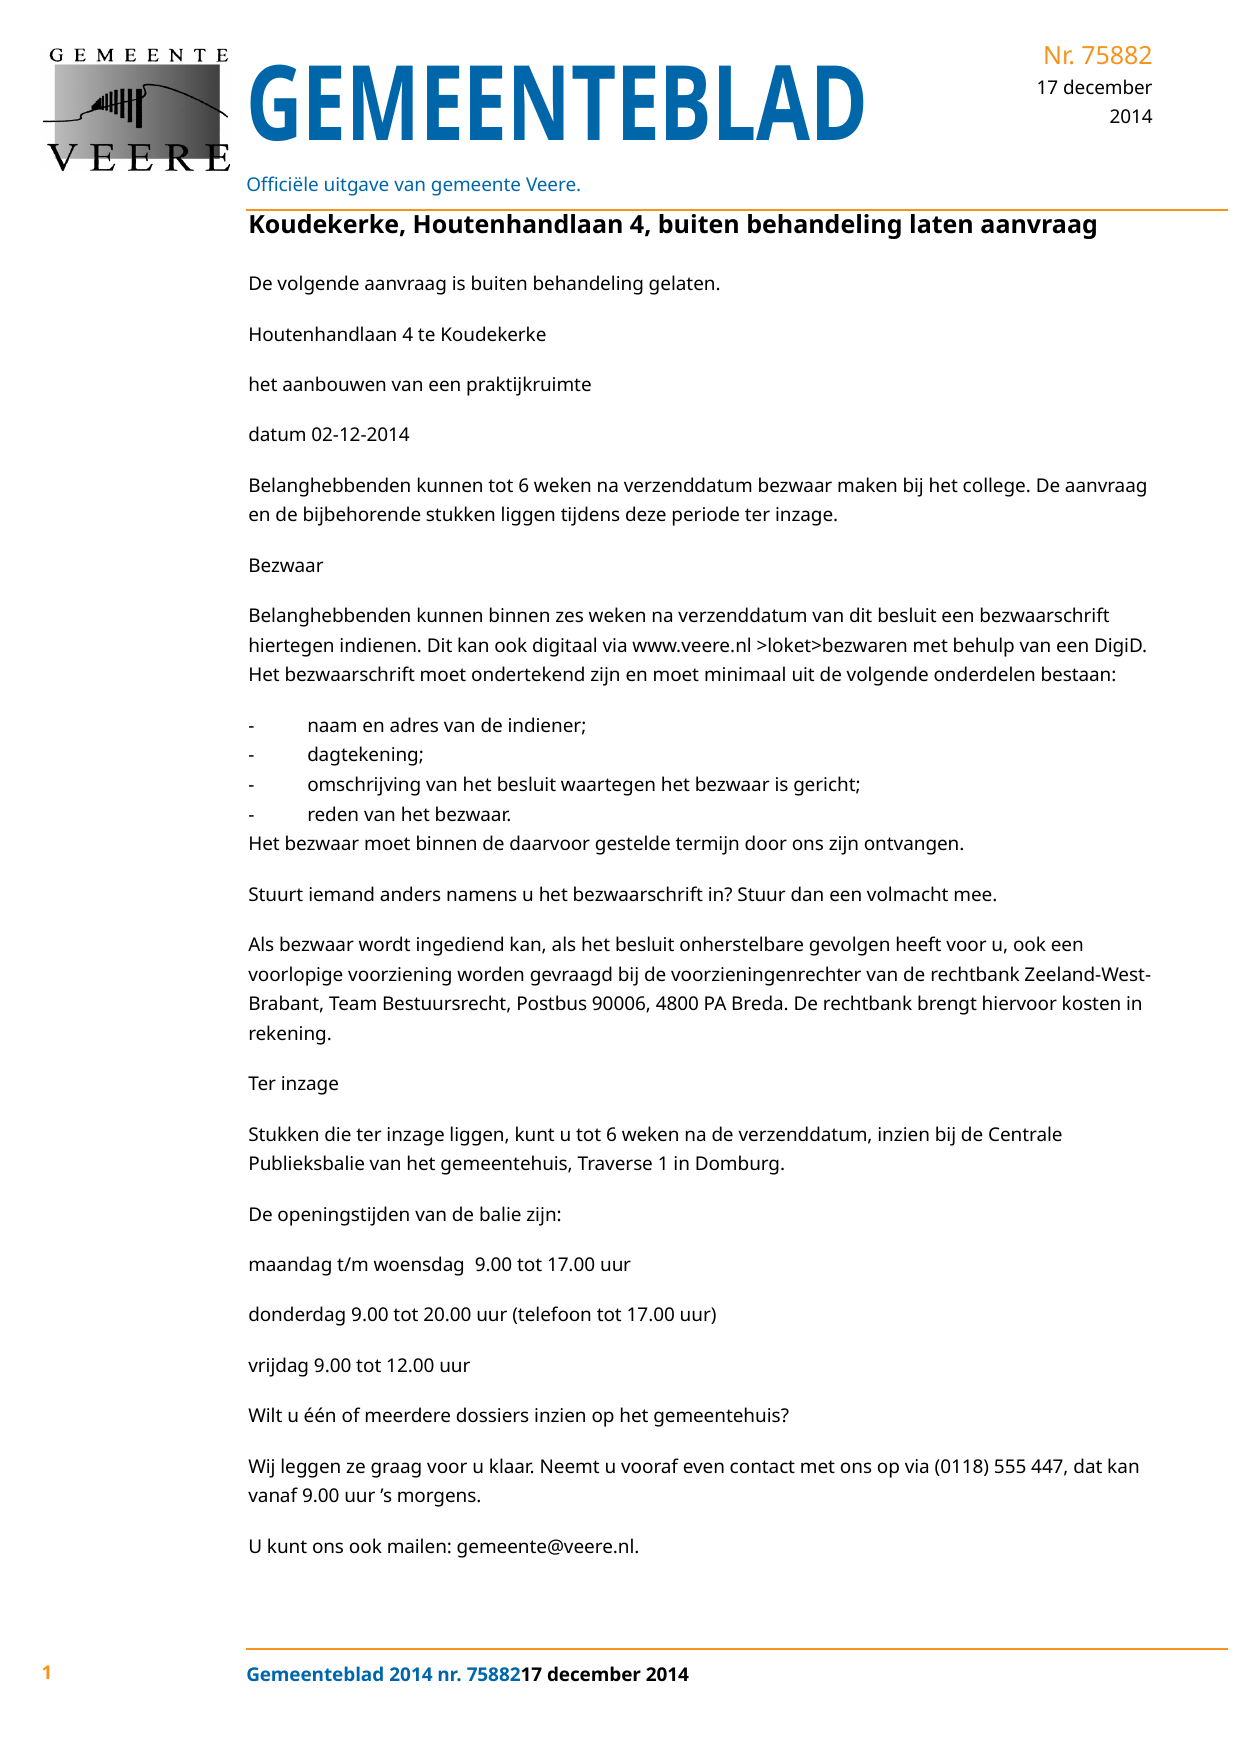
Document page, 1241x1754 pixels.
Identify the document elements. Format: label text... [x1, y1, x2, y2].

text Stukken die ter inzage liggen, kunt u tot 6 weken na de verzenddatum, inzien bij de Centrale Publieksbalie van het gemeentehuis, Traverse 1 in Domburg. [248, 1121, 1152, 1176]
text De volgende aanvraag is buiten behandeling gelaten. [248, 270, 1152, 296]
text De openingstijden van de balie zijn: [248, 1201, 1152, 1226]
text Als bezwaar wordt ingediend kan, als het besluit onherstelbare gevolgen heeft voor u, ook een voorlopige voorziening worden gevraagd bij de voorzieningenrechter van de rechtbank Zeeland-West-Brabant, Team Bestuursrecht, Postbus 90006, 4800 PA Breda. De rechtbank brengt hiervoor kosten in rekening. [248, 931, 1152, 1046]
picture [41, 47, 231, 172]
text Bezwaar [248, 552, 1152, 578]
list reden van het bezwaar. [248, 801, 1152, 826]
list dagtekening; [248, 742, 1152, 767]
text Koudekerke, Houtenhandlaan 4, buiten behandeling laten aanvraag [248, 211, 1152, 241]
text Belanghebbenden kunnen binnen zes weken na verzenddatum van dit besluit een bezwaarschrift hiertegen indienen. Dit kan ook digitaal via www.veere.nl >loket>bezwaren met behulp van een DigiD. Het bezwaarschrift moet ondertekend zijn en moet minimaal uit de volgende onderdelen bestaan: [248, 602, 1152, 687]
text Ter inzage [248, 1070, 1152, 1096]
text Het bezwaar moet binnen de daarvoor gestelde termijn door ons zijn ontvangen. [248, 830, 1152, 856]
text donderdag 9.00 tot 20.00 uur (telefoon tot 17.00 uur) [248, 1302, 1152, 1327]
text Houtenhandlaan 4 te Koudekerke [248, 321, 1152, 346]
list omschrijving van het besluit waartegen het bezwaar is gericht; [248, 771, 1152, 797]
text Wij leggen ze graag voor u klaar. Neemt u vooraf even contact met ons op via (0118) 555 447, dat kan vanaf 9.00 uur ’s morgens. [248, 1453, 1152, 1508]
text U kunt ons ook mailen: gemeente@veere.nl. [248, 1533, 1152, 1558]
text Wilt u één of meerdere dossiers inzien op het gemeentehuis? [248, 1402, 1152, 1428]
list naam en adres van de indiener; [248, 712, 1152, 738]
text maandag t/m woensdag 9.00 tot 17.00 uur [248, 1251, 1152, 1277]
text het aanbouwen van een praktijkruimte [248, 371, 1152, 397]
text vrijdag 9.00 tot 12.00 uur [248, 1352, 1152, 1378]
text datum 02-12-2014 [248, 422, 1152, 447]
text Belanghebbenden kunnen tot 6 weken na verzenddatum bezwaar maken bij het college. De aanvraag en de bijbehorende stukken liggen tijdens deze periode ter inzage. [248, 472, 1152, 527]
text Stuurt iemand anders namens u het bezwaarschrift in? Stuur dan een volmacht mee. [248, 881, 1152, 906]
